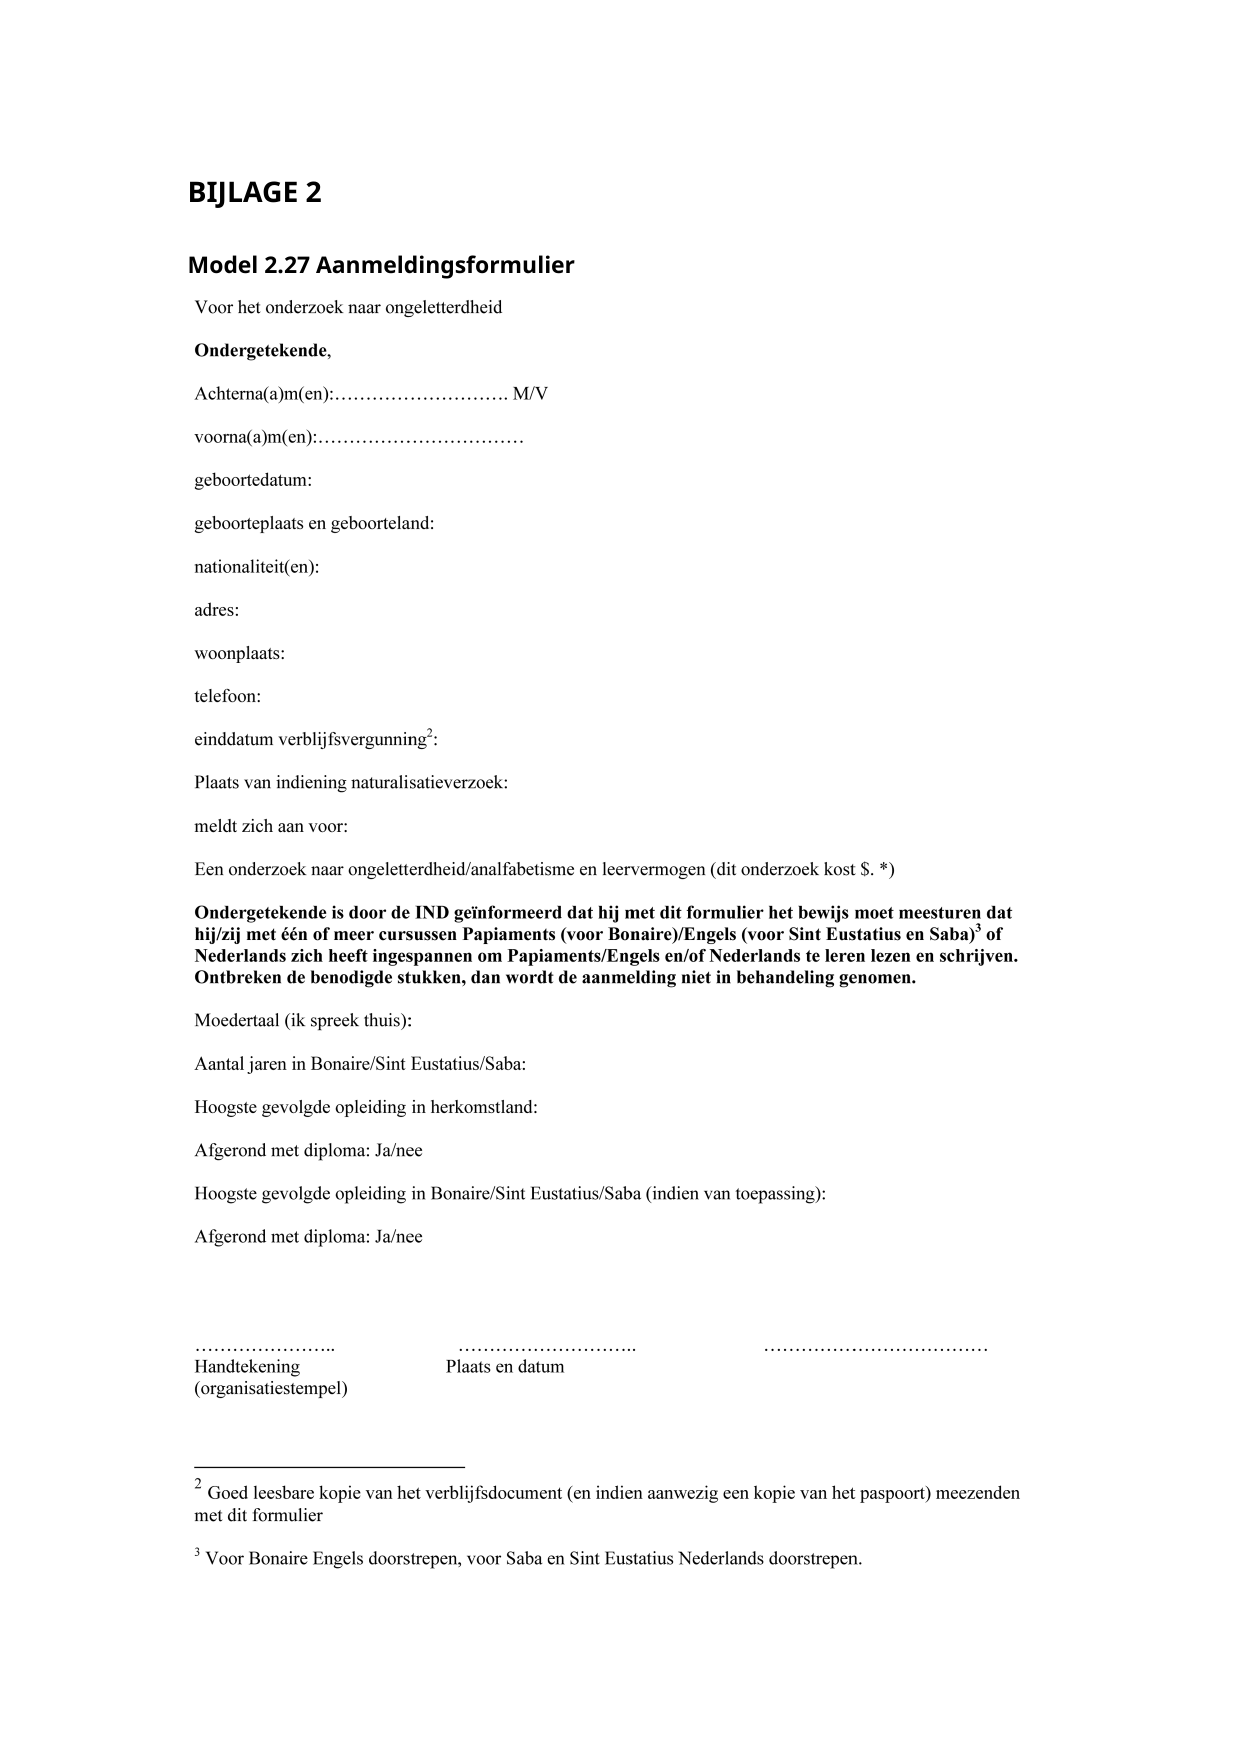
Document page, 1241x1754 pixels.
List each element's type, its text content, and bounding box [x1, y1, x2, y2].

subtitle Model 2.27 Aanmeldingsformulier [187, 249, 1053, 280]
subtitle BIJLAGE 2 [187, 172, 1053, 211]
picture [187, 295, 1075, 1572]
